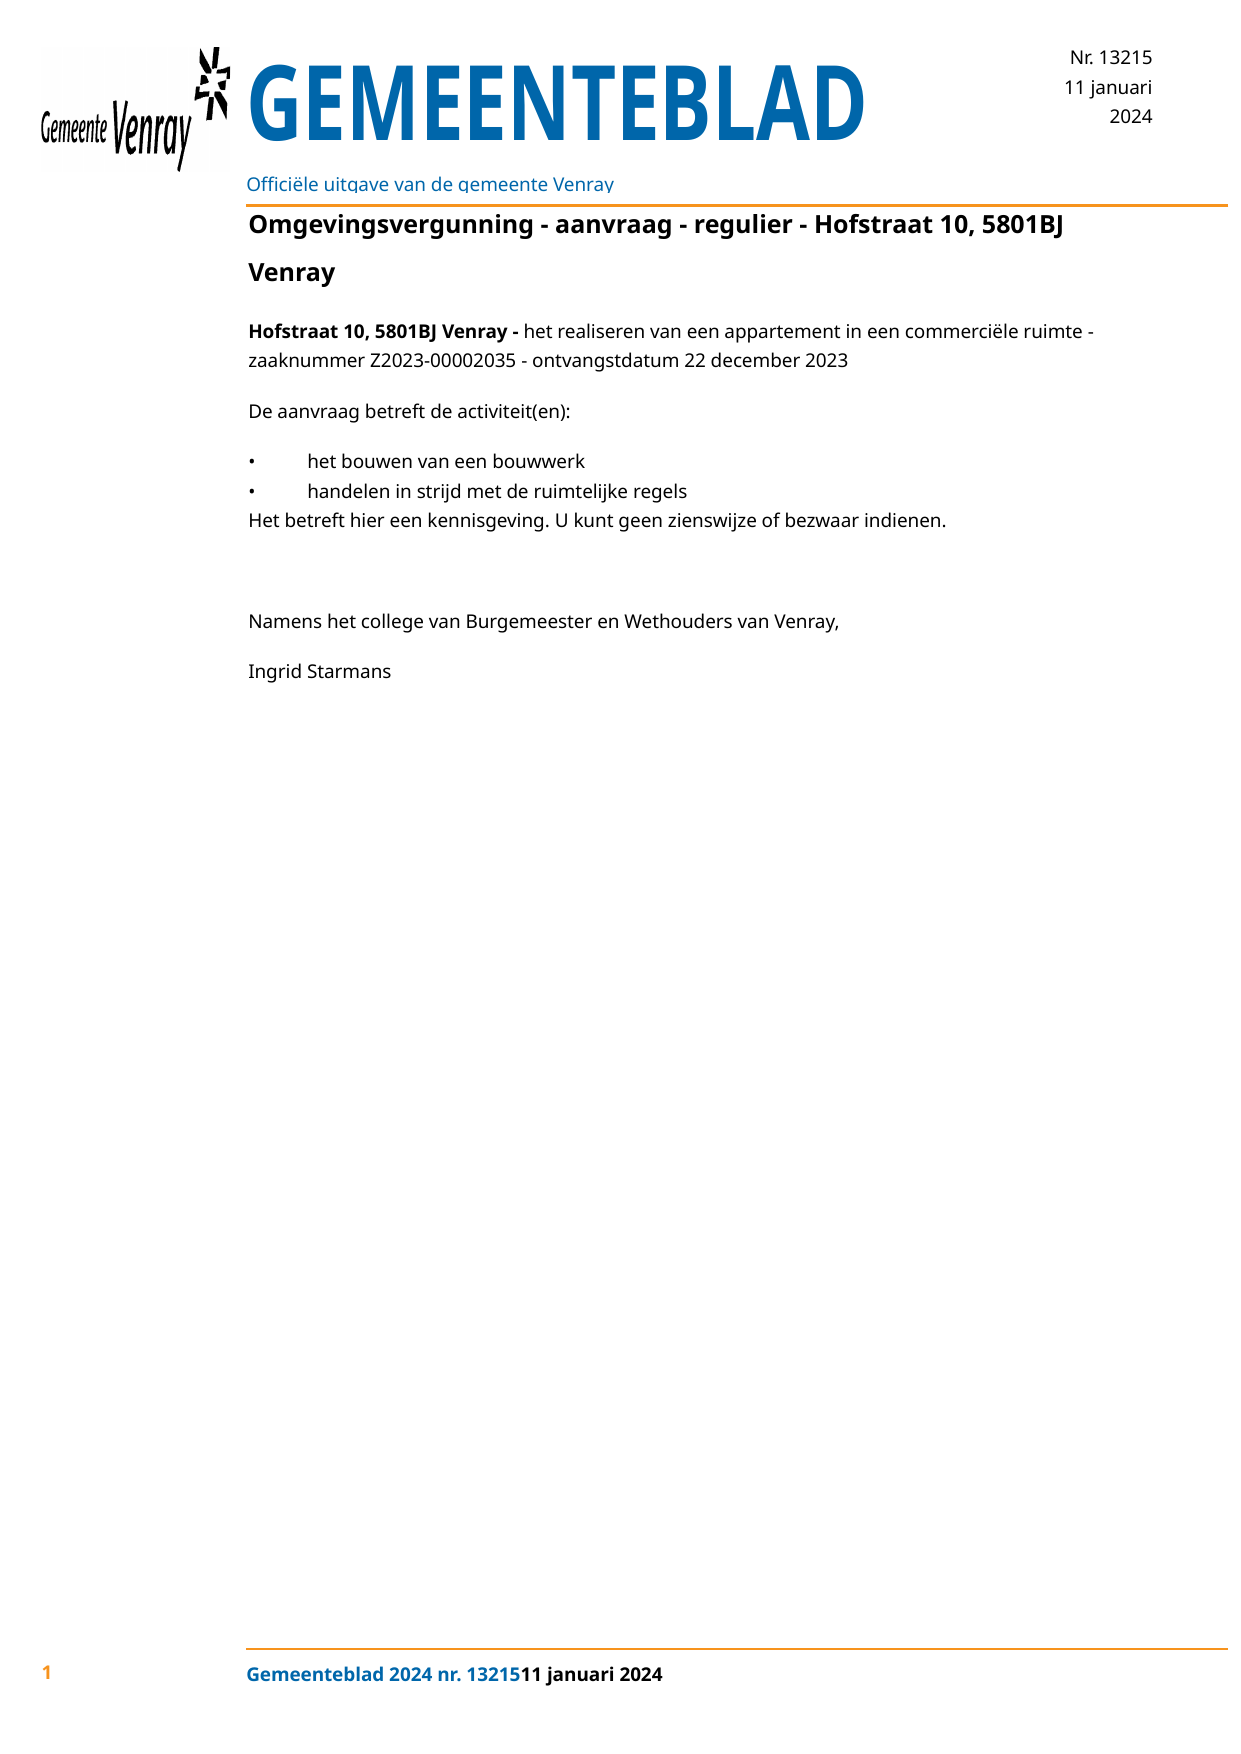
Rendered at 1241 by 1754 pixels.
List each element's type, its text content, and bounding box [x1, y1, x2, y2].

list het bouwen van een bouwwerk [248, 448, 1152, 474]
text Namens het college van Burgemeester en Wethouders van Venray, [248, 608, 1152, 634]
text Het betreft hier een kennisgeving. U kunt geen zienswijze of bezwaar indienen. [248, 507, 1152, 533]
list handelen in strijd met de ruimtelijke regels [248, 478, 1152, 504]
picture [41, 47, 231, 172]
text Omgevingsvergunning - aanvraag - regulier - Hofstraat 10, 5801BJ Venray [248, 207, 1152, 288]
text Ingrid Starmans [248, 659, 1152, 684]
text De aanvraag betreft de activiteit(en): [248, 398, 1152, 424]
text Hofstraat 10, 5801BJ Venray - het realiseren van een appartement in een commerciële ruimte - zaaknummer Z2023-00002035 - ontvangstdatum 22 december 2023 [248, 318, 1152, 373]
